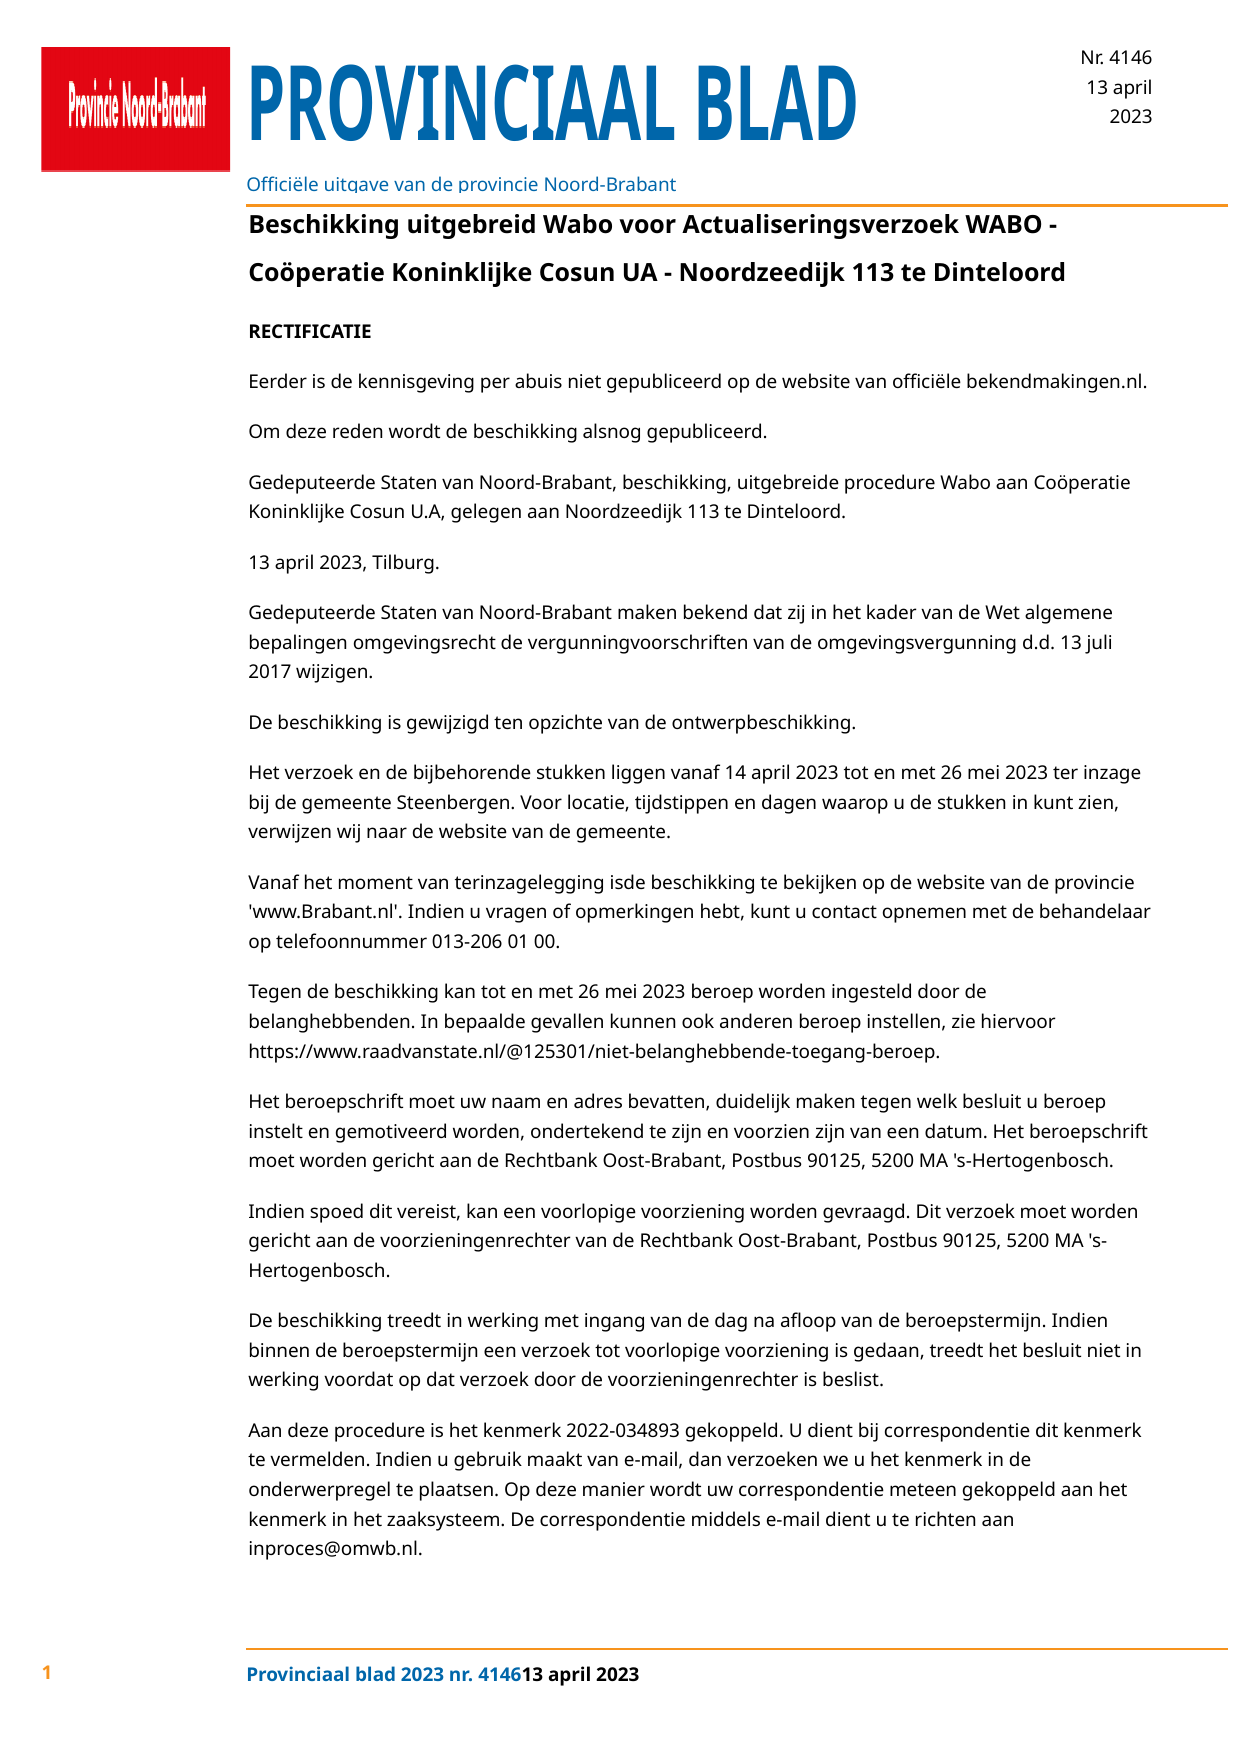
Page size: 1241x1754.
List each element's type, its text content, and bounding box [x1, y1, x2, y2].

text Aan deze procedure is het kenmerk 2022-034893 gekoppeld. U dient bij correspondentie dit kenmerk te vermelden. Indien u gebruik maakt van e-mail, dan verzoeken we u het kenmerk in de onderwerpregel te plaatsen. Op deze manier wordt uw correspondentie meteen gekoppeld aan het kenmerk in het zaaksysteem. De correspondentie middels e-mail dient u te richten aan inproces@omwb.nl. [248, 1417, 1152, 1561]
text Indien spoed dit vereist, kan een voorlopige voorziening worden gevraagd. Dit verzoek moet worden gericht aan de voorzieningenrechter van de Rechtbank Oost-Brabant, Postbus 90125, 5200 MA 's-Hertogenbosch. [248, 1198, 1152, 1283]
text Het verzoek en de bijbehorende stukken liggen vanaf 14 april 2023 tot en met 26 mei 2023 ter inzage bij de gemeente Steenbergen. Voor locatie, tijdstippen en dagen waarop u de stukken in kunt zien, verwijzen wij naar de website van de gemeente. [248, 759, 1152, 844]
text Gedeputeerde Staten van Noord-Brabant, beschikking, uitgebreide procedure Wabo aan Coöperatie Koninklijke Cosun U.A, gelegen aan Noordzeedijk 113 te Dinteloord. [248, 469, 1152, 524]
text De beschikking treedt in werking met ingang van de dag na afloop van de beroepstermijn. Indien binnen de beroepstermijn een verzoek tot voorlopige voorziening is gedaan, treedt het besluit niet in werking voordat op dat verzoek door de voorzieningenrechter is beslist. [248, 1307, 1152, 1392]
text Beschikking uitgebreid Wabo voor Actualiseringsverzoek WABO - Coöperatie Koninklijke Cosun UA - Noordzeedijk 113 te Dinteloord [248, 207, 1152, 288]
text De beschikking is gewijzigd ten opzichte van de ontwerpbeschikking. [248, 709, 1152, 735]
text Om deze reden wordt de beschikking alsnog gepubliceerd. [248, 419, 1152, 444]
text Tegen de beschikking kan tot en met 26 mei 2023 beroep worden ingesteld door de belanghebbenden. In bepaalde gevallen kunnen ook anderen beroep instellen, zie hiervoor https://www.raadvanstate.nl/@125301/niet-belanghebbende-toegang-beroep. [248, 979, 1152, 1064]
text RECTIFICATIE [248, 318, 1152, 344]
text Het beroepschrift moet uw naam en adres bevatten, duidelijk maken tegen welk besluit u beroep instelt en gemotiveerd worden, ondertekend te zijn en voorzien zijn van een datum. Het beroepschrift moet worden gericht aan de Rechtbank Oost-Brabant, Postbus 90125, 5200 MA 's-Hertogenbosch. [248, 1088, 1152, 1173]
text Gedeputeerde Staten van Noord-Brabant maken bekend dat zij in het kader van de Wet algemene bepalingen omgevingsrecht de vergunningvoorschriften van de omgevingsvergunning d.d. 13 juli 2017 wijzigen. [248, 599, 1152, 684]
picture [41, 47, 231, 172]
text 13 april 2023, Tilburg. [248, 549, 1152, 575]
text Vanaf het moment van terinzagelegging isde beschikking te bekijken op de website van de provincie 'www.Brabant.nl'. Indien u vragen of opmerkingen hebt, kunt u contact opnemen met de behandelaar op telefoonnummer 013-206 01 00. [248, 869, 1152, 954]
text Eerder is de kennisgeving per abuis niet gepubliceerd op de website van officiële bekendmakingen.nl. [248, 368, 1152, 394]
